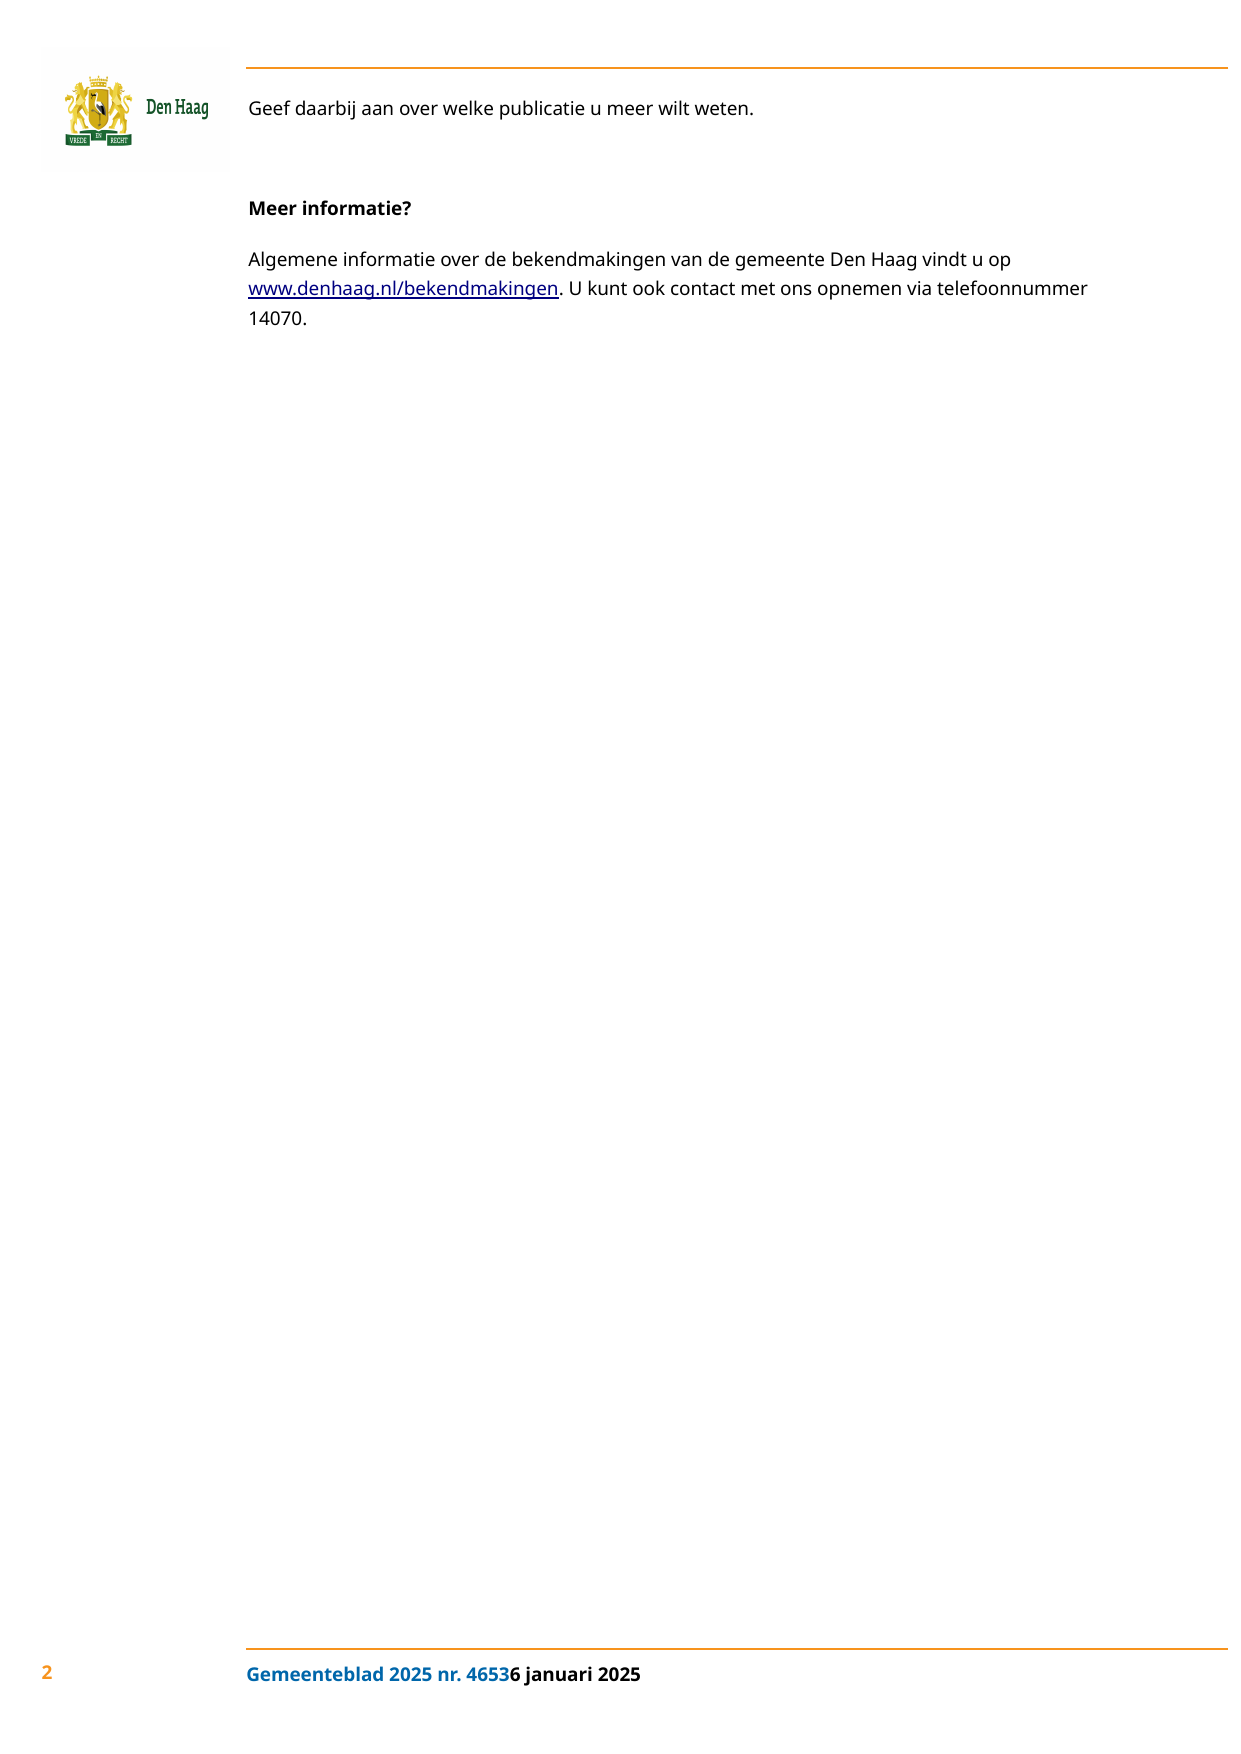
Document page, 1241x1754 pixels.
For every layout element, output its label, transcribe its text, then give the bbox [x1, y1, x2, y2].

text Geef daarbij aan over welke publicatie u meer wilt weten. [248, 95, 1152, 121]
text Meer informatie? [248, 196, 1152, 221]
text Algemene informatie over de bekendmakingen van de gemeente Den Haag vindt u op www.denhaag.nl/bekendmakingen. U kunt ook contact met ons opnemen via telefoonnummer 14070. [248, 246, 1152, 331]
picture [41, 47, 231, 172]
